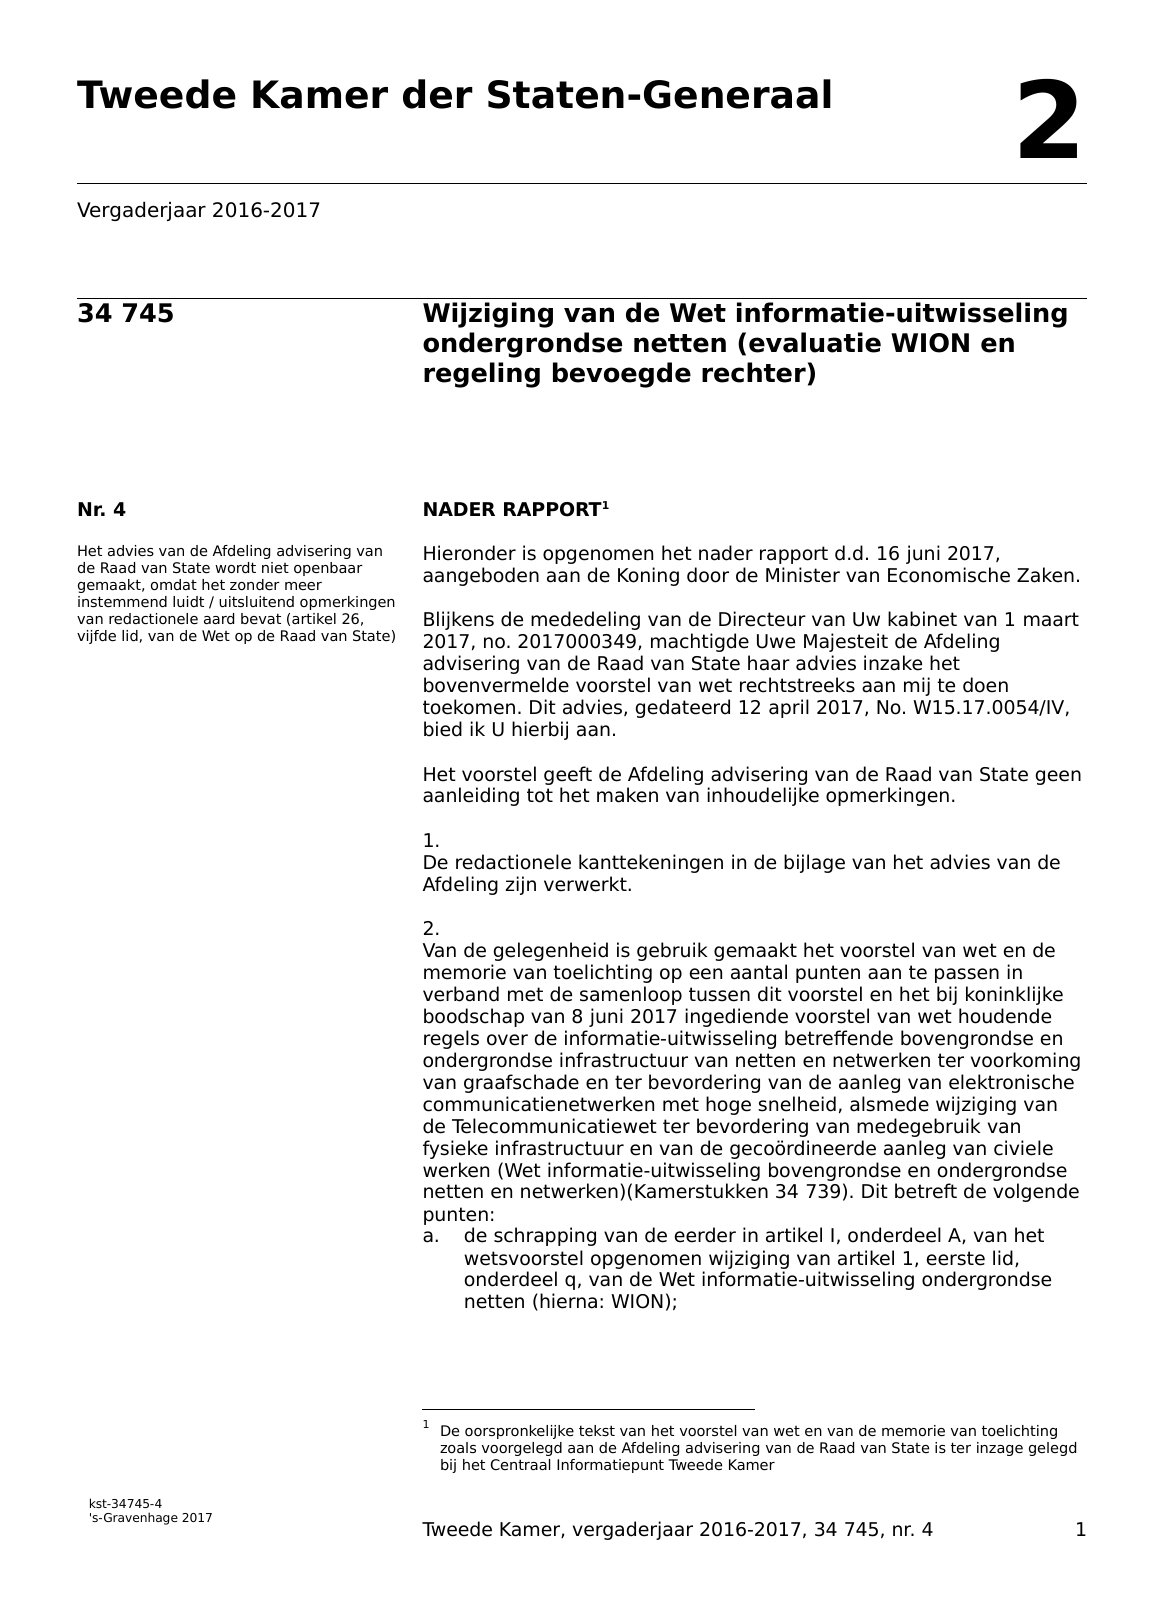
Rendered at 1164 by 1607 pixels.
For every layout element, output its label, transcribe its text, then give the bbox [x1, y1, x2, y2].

text De oorspronkelijke tekst van het voorstel van wet en van de memorie van toelichting zoals voorgelegd aan de Afdeling advisering van de Raad van State is ter inzage gelegd bij het Centraal Informatiepunt Tweede Kamer [422, 1418, 1087, 1474]
table_header Tweede Kamer der Staten-Generaal [77, 59, 886, 183]
text Hieronder is opgenomen het nader rapport d.d. 16 juni 2017, aangeboden aan de Koning door de Minister van Economische Zaken. [422, 543, 1087, 587]
text De redactionele kanttekeningen in de bijlage van het advies van de Afdeling zijn verwerkt. [422, 852, 1087, 896]
text 1. [422, 829, 1087, 852]
table_cell Vergaderjaar 2016-2017 [77, 184, 1087, 298]
text a. de schrapping van de eerder in artikel I, onderdeel A, van het wetsvoorstel opgenomen wijziging van artikel 1, eerste lid, onderdeel q, van de Wet informatie-uitwisseling ondergrondse netten (hierna: WION); [422, 1225, 1087, 1313]
text Blijkens de mededeling van de Directeur van Uw kabinet van 1 maart 2017, no. 2017000349, machtigde Uwe Majesteit de Afdeling advisering van de Raad van State haar advies inzake het bovenvermelde voorstel van wet rechtstreeks aan mij te doen toekomen. Dit advies, gedateerd 12 april 2017, No. W15.17.0054/IV, bied ik U hierbij aan. [422, 609, 1087, 741]
text 2. [422, 918, 1087, 940]
text Het advies van de Afdeling advisering van de Raad van State wordt niet openbaar gemaakt, omdat het zonder meer instemmend luidt / uitsluitend opmerkingen van redactionele aard bevat (artikel 26, vijfde lid, van de Wet op de Raad van State) [77, 543, 399, 644]
text 's-Gravenhage 2017 [88, 1511, 323, 1525]
subtitle Nr. 4 NADER RAPPORT [77, 499, 1087, 521]
text Van de gelegenheid is gebruik gemaakt het voorstel van wet en de memorie van toelichting op een aantal punten aan te passen in verband met de samenloop tussen dit voorstel en het bij koninklijke boodschap van 8 juni 2017 ingediende voorstel van wet houdende regels over de informatie-uitwisseling betreffende bovengrondse en ondergrondse infrastructuur van netten en netwerken ter voorkoming van graafschade en ter bevordering van de aanleg van elektronische communicatienetwerken met hoge snelheid, alsmede wijziging van de Telecommunicatiewet ter bevordering van medegebruik van fysieke infrastructuur en van de gecoördineerde aanleg van civiele werken (Wet informatie-uitwisseling bovengrondse en ondergrondse netten en netwerken)(Kamerstukken 34 739). Dit betreft de volgende punten: [422, 940, 1087, 1225]
table_header 2 [886, 59, 1087, 183]
subtitle 34 745 Wijziging van de Wet informatie-uitwisseling ondergrondse netten (evaluatie WION en regeling bevoegde rechter) [77, 299, 1087, 388]
text kst-34745-4 [88, 1497, 323, 1511]
text Het voorstel geeft de Afdeling advisering van de Raad van State geen aanleiding tot het maken van inhoudelijke opmerkingen. [422, 763, 1087, 807]
